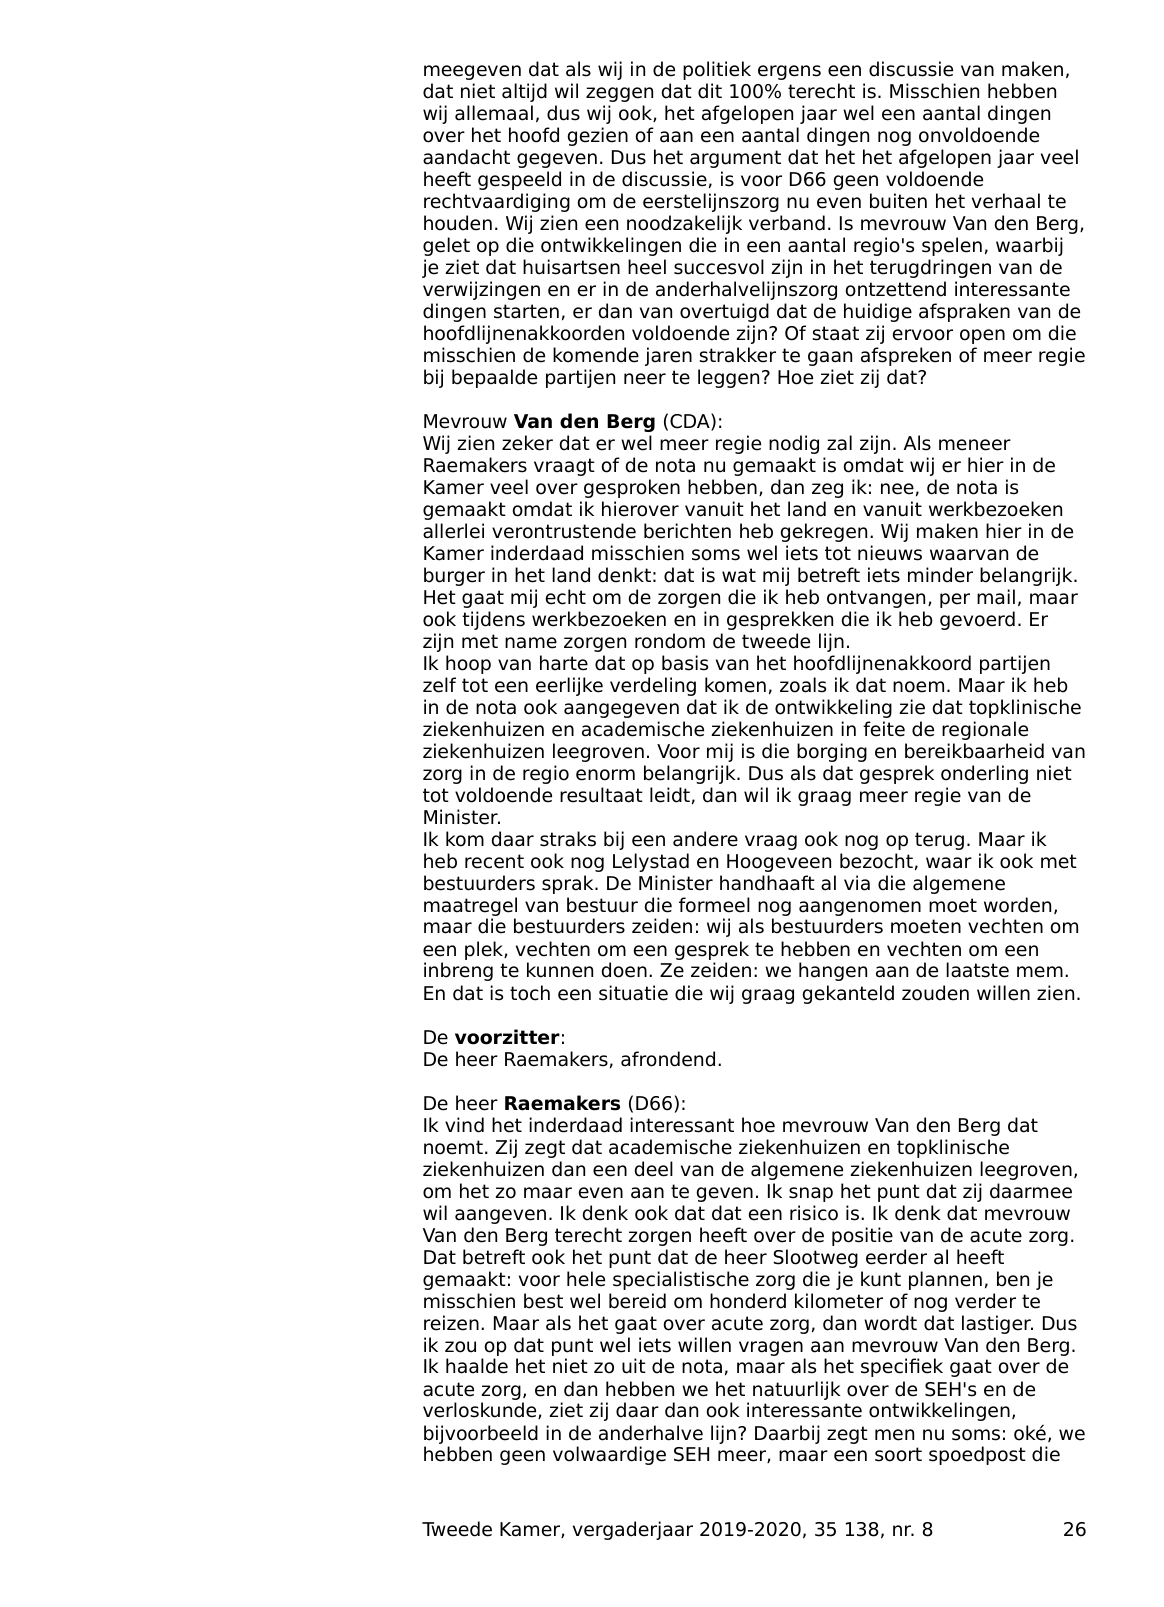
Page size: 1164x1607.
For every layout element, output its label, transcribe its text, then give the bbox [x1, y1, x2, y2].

text Ik kom daar straks bij een andere vraag ook nog op terug. Maar ik heb recent ook nog Lelystad en Hoogeveen bezocht, waar ik ook met bestuurders sprak. De Minister handhaaft al via die algemene maatregel van bestuur die formeel nog aangenomen moet worden, maar die bestuurders zeiden: wij als bestuurders moeten vechten om een plek, vechten om een gesprek te hebben en vechten om een inbreng te kunnen doen. Ze zeiden: we hangen aan de laatste mem. En dat is toch een situatie die wij graag gekanteld zouden willen zien. [422, 828, 1087, 1004]
text Mevrouw Van den Berg (CDA): [422, 411, 1087, 433]
text meegeven dat als wij in de politiek ergens een discussie van maken, dat niet altijd wil zeggen dat dit 100% terecht is. Misschien hebben wij allemaal, dus wij ook, het afgelopen jaar wel een aantal dingen over het hoofd gezien of aan een aantal dingen nog onvoldoende aandacht gegeven. Dus het argument dat het het afgelopen jaar veel heeft gespeeld in de discussie, is voor D66 geen voldoende rechtvaardiging om de eerstelijnszorg nu even buiten het verhaal te houden. Wij zien een noodzakelijk verband. Is mevrouw Van den Berg, gelet op die ontwikkelingen die in een aantal regio's spelen, waarbij je ziet dat huisartsen heel succesvol zijn in het terugdringen van de verwijzingen en er in de anderhalvelijnszorg ontzettend interessante dingen starten, er dan van overtuigd dat de huidige afspraken van de hoofdlijnenakkoorden voldoende zijn? Of staat zij ervoor open om die misschien de komende jaren strakker te gaan afspreken of meer regie bij bepaalde partijen neer te leggen? Hoe ziet zij dat? [422, 59, 1087, 389]
text Wij zien zeker dat er wel meer regie nodig zal zijn. Als meneer Raemakers vraagt of de nota nu gemaakt is omdat wij er hier in de Kamer veel over gesproken hebben, dan zeg ik: nee, de nota is gemaakt omdat ik hierover vanuit het land en vanuit werkbezoeken allerlei verontrustende berichten heb gekregen. Wij maken hier in de Kamer inderdaad misschien soms wel iets tot nieuws waarvan de burger in het land denkt: dat is wat mij betreft iets minder belangrijk. Het gaat mij echt om de zorgen die ik heb ontvangen, per mail, maar ook tijdens werkbezoeken en in gesprekken die ik heb gevoerd. Er zijn met name zorgen rondom de tweede lijn. [422, 433, 1087, 653]
text De heer Raemakers (D66): [422, 1093, 1087, 1115]
text De voorzitter: [422, 1027, 1087, 1048]
text Ik hoop van harte dat op basis van het hoofdlijnenakkoord partijen zelf tot een eerlijke verdeling komen, zoals ik dat noem. Maar ik heb in de nota ook aangegeven dat ik de ontwikkeling zie dat topklinische ziekenhuizen en academische ziekenhuizen in feite de regionale ziekenhuizen leegroven. Voor mij is die borging en bereikbaarheid van zorg in de regio enorm belangrijk. Dus als dat gesprek onderling niet tot voldoende resultaat leidt, dan wil ik graag meer regie van de Minister. [422, 653, 1087, 828]
text De heer Raemakers, afrondend. [422, 1048, 1087, 1071]
text Ik vind het inderdaad interessant hoe mevrouw Van den Berg dat noemt. Zij zegt dat academische ziekenhuizen en topklinische ziekenhuizen dan een deel van de algemene ziekenhuizen leegroven, om het zo maar even aan te geven. Ik snap het punt dat zij daarmee wil aangeven. Ik denk ook dat dat een risico is. Ik denk dat mevrouw Van den Berg terecht zorgen heeft over de positie van de acute zorg. Dat betreft ook het punt dat de heer Slootweg eerder al heeft gemaakt: voor hele specialistische zorg die je kunt plannen, ben je misschien best wel bereid om honderd kilometer of nog verder te reizen. Maar als het gaat over acute zorg, dan wordt dat lastiger. Dus ik zou op dat punt wel iets willen vragen aan mevrouw Van den Berg. Ik haalde het niet zo uit de nota, maar als het specifiek gaat over de acute zorg, en dan hebben we het natuurlijk over de SEH's en de verloskunde, ziet zij daar dan ook interessante ontwikkelingen, bijvoorbeeld in de anderhalve lijn? Daarbij zegt men nu soms: oké, we hebben geen volwaardige SEH meer, maar een soort spoedpost die [422, 1115, 1087, 1466]
